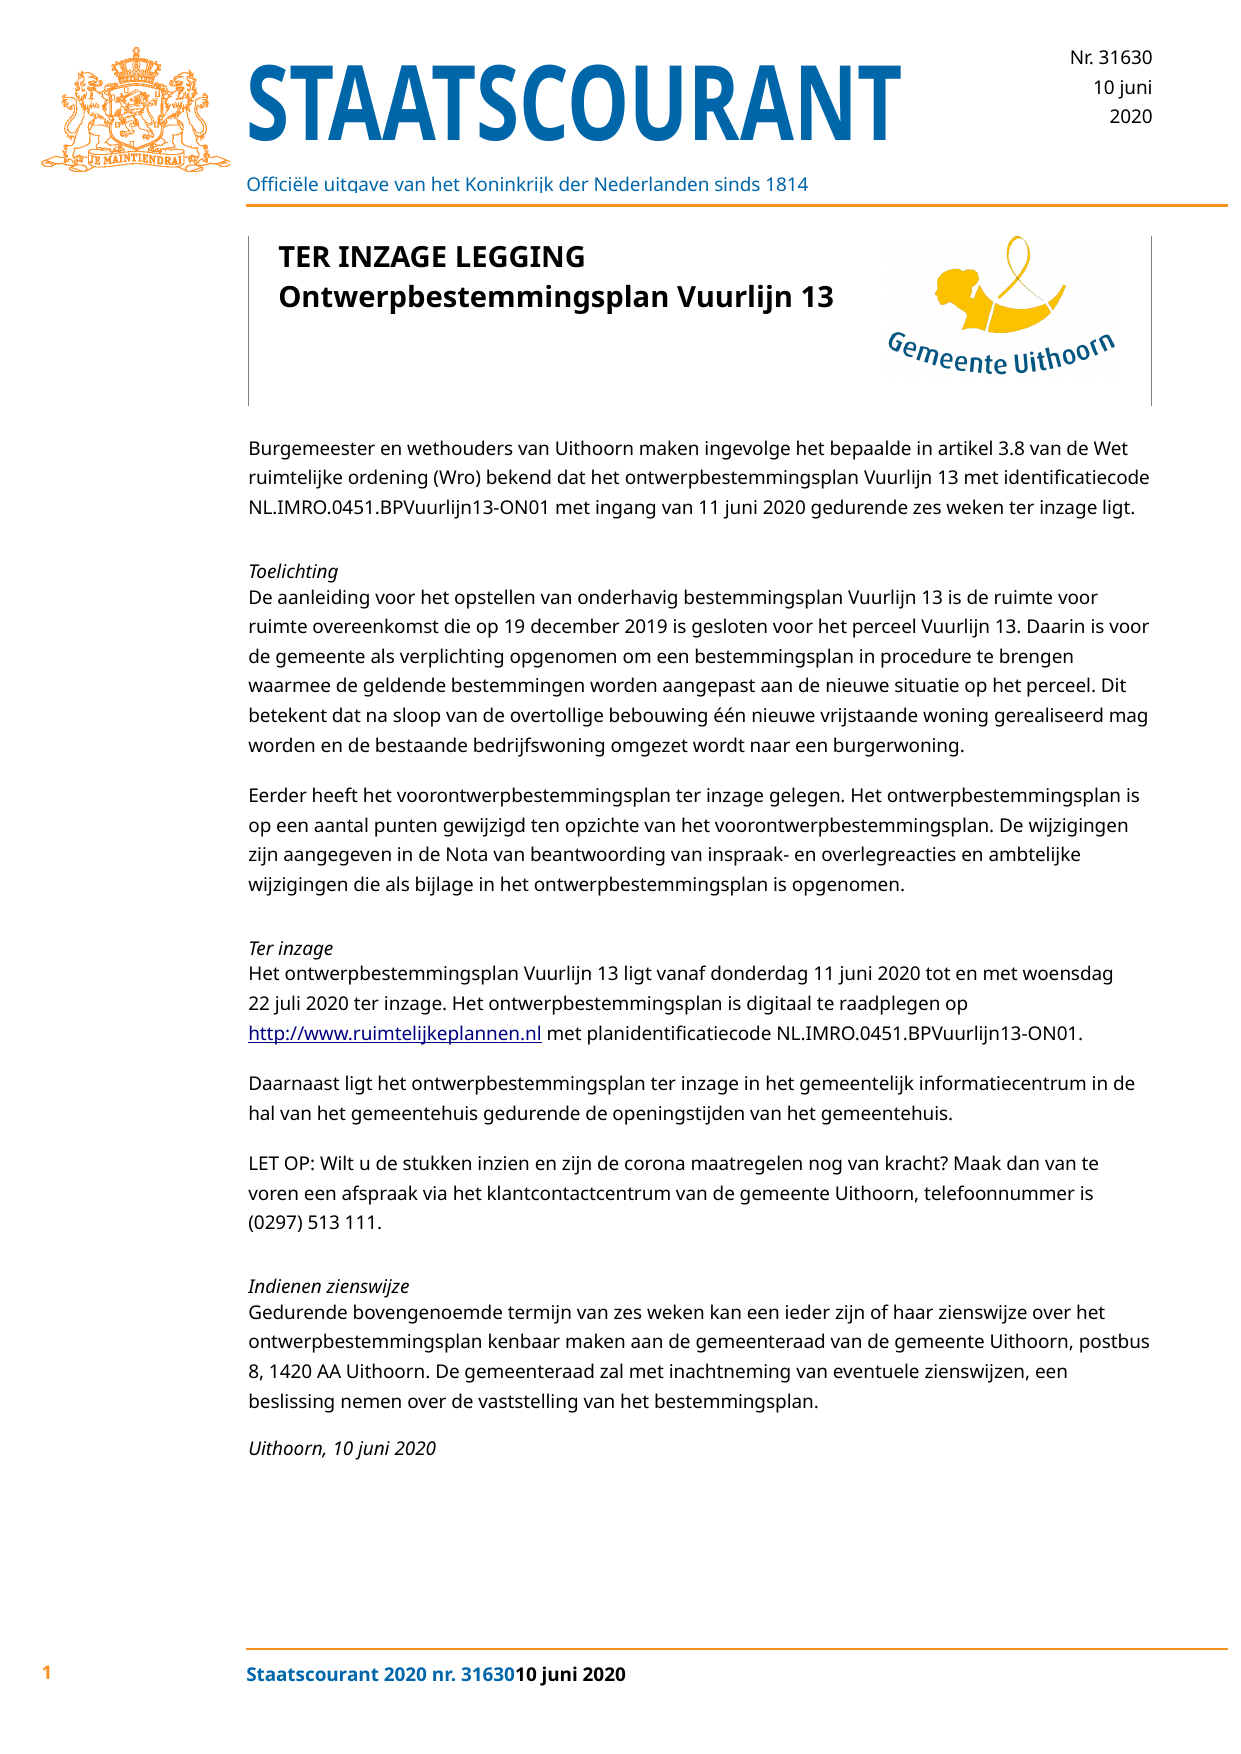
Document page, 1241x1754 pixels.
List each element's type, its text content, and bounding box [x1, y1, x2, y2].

picture [41, 47, 231, 172]
text Burgemeester en wethouders van Uithoorn maken ingevolge het bepaalde in artikel 3.8 van de Wet ruimtelijke ordening (Wro) bekend dat het ontwerpbestemmingsplan Vuurlijn 13 met identificatiecode NL.IMRO.0451.BPVuurlijn13-ON01 met ingang van 11 juni 2020 gedurende zes weken ter inzage ligt. [248, 435, 1152, 520]
text LET OP: Wilt u de stukken inzien en zijn de corona maatregelen nog van kracht? Maak dan van te voren een afspraak via het klantcontactcentrum van de gemeente Uithoorn, telefoonnummer is (0297) 513 111. [248, 1150, 1152, 1235]
text Indienen zienswijze [248, 1273, 1152, 1299]
table_header [850, 236, 1151, 406]
text Eerder heeft het voorontwerpbestemmingsplan ter inzage gelegen. Het ontwerpbestemmingsplan is op een aantal punten gewijzigd ten opzichte van het voorontwerpbestemmingsplan. De wijzigingen zijn aangegeven in de Nota van beantwoording van inspraak- en overlegreacties en ambtelijke wijzigingen die als bijlage in het ontwerpbestemmingsplan is opgenomen. [248, 782, 1152, 897]
text Ter inzage [248, 935, 1152, 961]
text Daarnaast ligt het ontwerpbestemmingsplan ter inzage in het gemeentelijk informatiecentrum in de hal van het gemeentehuis gedurende de openingstijden van het gemeentehuis. [248, 1070, 1152, 1126]
text Uithoorn, 10 juni 2020 [248, 1436, 1152, 1461]
text Gedurende bovengenoemde termijn van zes weken kan een ieder zijn of haar zienswijze over het ontwerpbestemmingsplan kenbaar maken aan de gemeenteraad van de gemeente Uithoorn, postbus 8, 1420 AA Uithoorn. De gemeenteraad zal met inachtneming van eventuele zienswijzen, een beslissing nemen over de vaststelling van het bestemmingsplan. [248, 1299, 1152, 1413]
text De aanleiding voor het opstellen van onderhavig bestemmingsplan Vuurlijn 13 is de ruimte voor ruimte overeenkomst die op 19 december 2019 is gesloten voor het perceel Vuurlijn 13. Daarin is voor de gemeente als verplichting opgenomen om een bestemmingsplan in procedure te brengen waarmee de geldende bestemmingen worden aangepast aan de nieuwe situatie op het perceel. Dit betekent dat na sloop van de overtollige bebouwing één nieuwe vrijstaande woning gerealiseerd mag worden en de bestaande bedrijfswoning omgezet wordt naar een burgerwoning. [248, 584, 1152, 757]
text Toelichting [248, 558, 1152, 584]
picture [882, 236, 1119, 380]
text Het ontwerpbestemmingsplan Vuurlijn 13 ligt vanaf donderdag 11 juni 2020 tot en met woensdag 22 juli 2020 ter inzage. Het ontwerpbestemmingsplan is digitaal te raadplegen op http://www.ruimtelijkeplannen.nl met planidentificatiecode NL.IMRO.0451.BPVuurlijn13-ON01. [248, 961, 1152, 1046]
table_header TER INZAGE LEGGING Ontwerpbestemmingsplan Vuurlijn 13 [249, 236, 850, 406]
